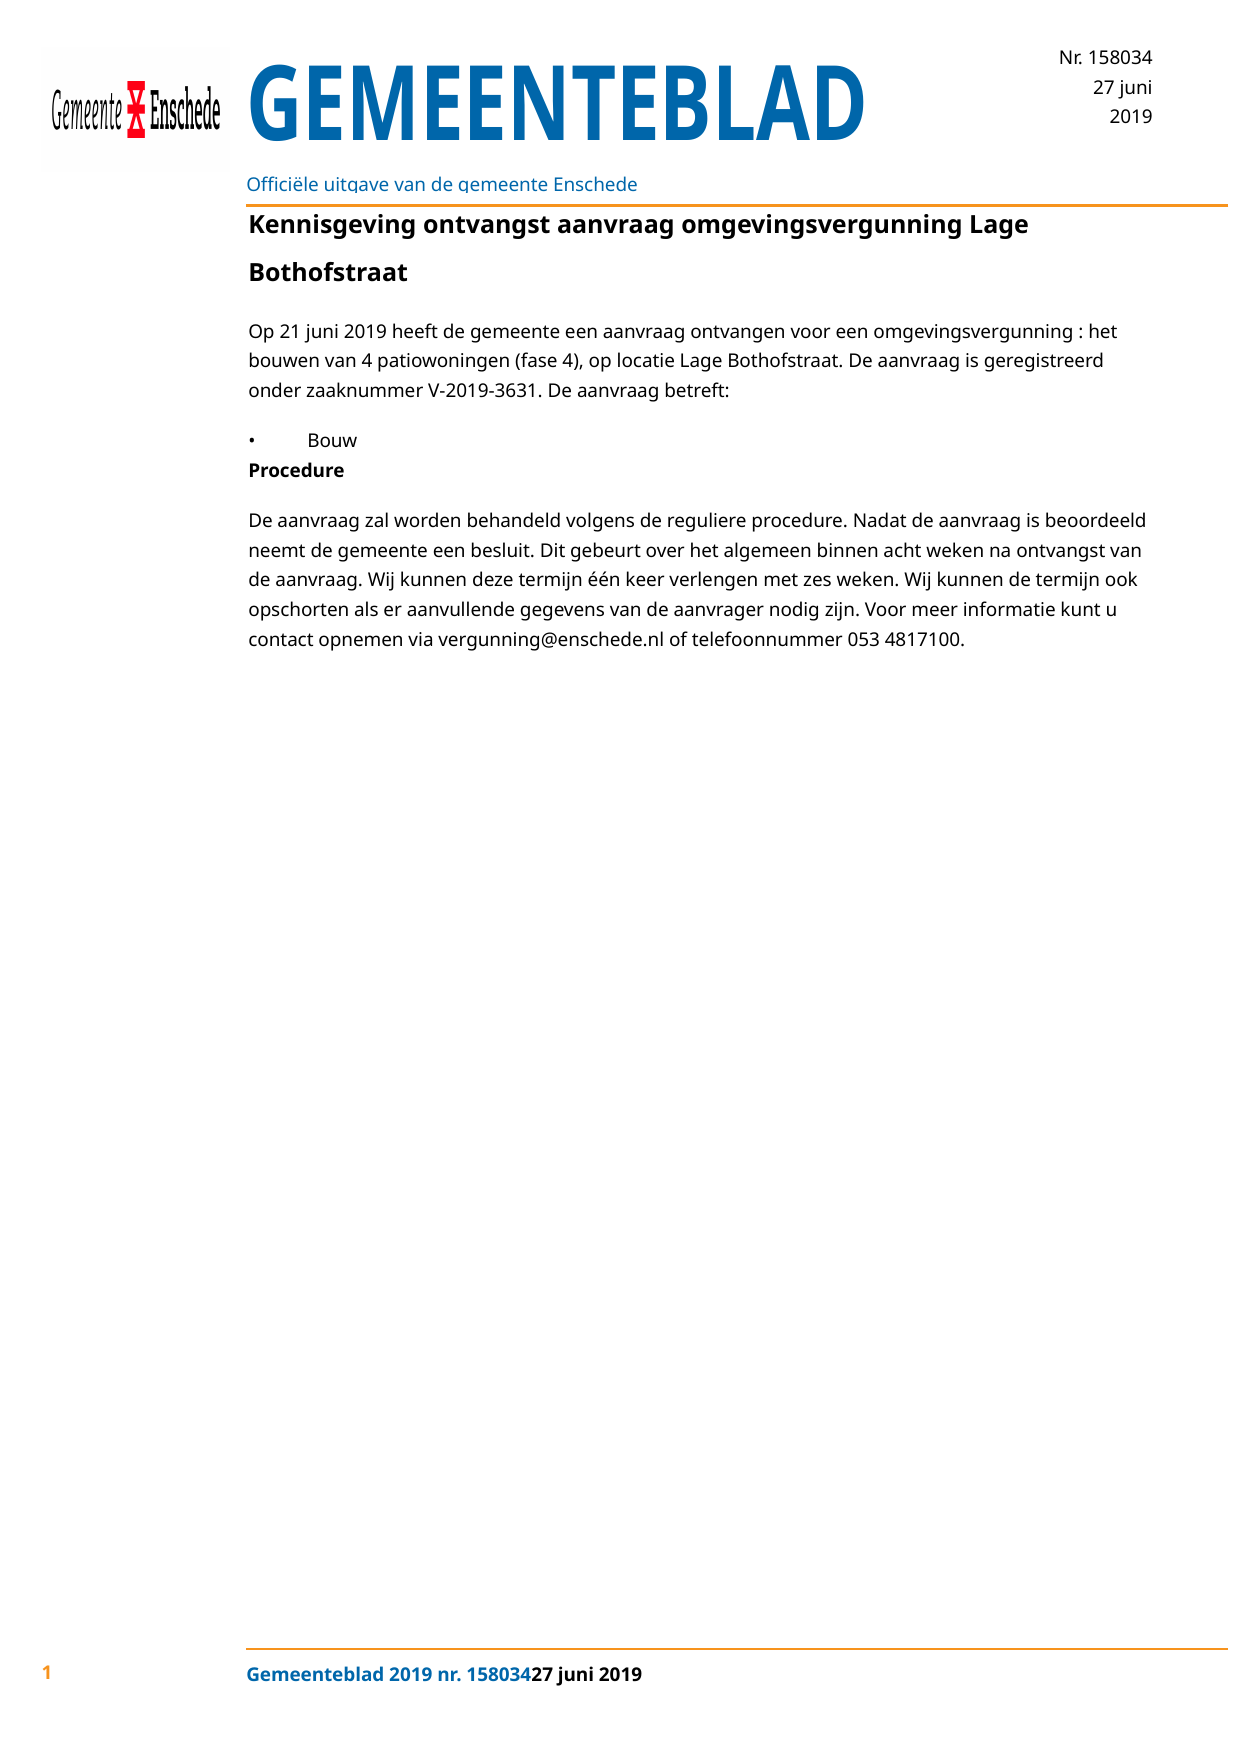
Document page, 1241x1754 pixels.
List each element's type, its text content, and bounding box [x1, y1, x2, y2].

text Kennisgeving ontvangst aanvraag omgevingsvergunning Lage Bothofstraat [248, 207, 1152, 288]
text De aanvraag zal worden behandeld volgens de reguliere procedure. Nadat de aanvraag is beoordeeld neemt de gemeente een besluit. Dit gebeurt over het algemeen binnen acht weken na ontvangst van de aanvraag. Wij kunnen deze termijn één keer verlengen met zes weken. Wij kunnen de termijn ook opschorten als er aanvullende gegevens van de aanvrager nodig zijn. Voor meer informatie kunt u contact opnemen via vergunning@enschede.nl of telefoonnummer 053 4817100. [248, 507, 1152, 652]
list Bouw [248, 427, 1152, 453]
picture [41, 47, 231, 172]
text Procedure [248, 457, 1152, 483]
text Op 21 juni 2019 heeft de gemeente een aanvraag ontvangen voor een omgevingsvergunning : het bouwen van 4 patiowoningen (fase 4), op locatie Lage Bothofstraat. De aanvraag is geregistreerd onder zaaknummer V-2019-3631. De aanvraag betreft: [248, 318, 1152, 403]
